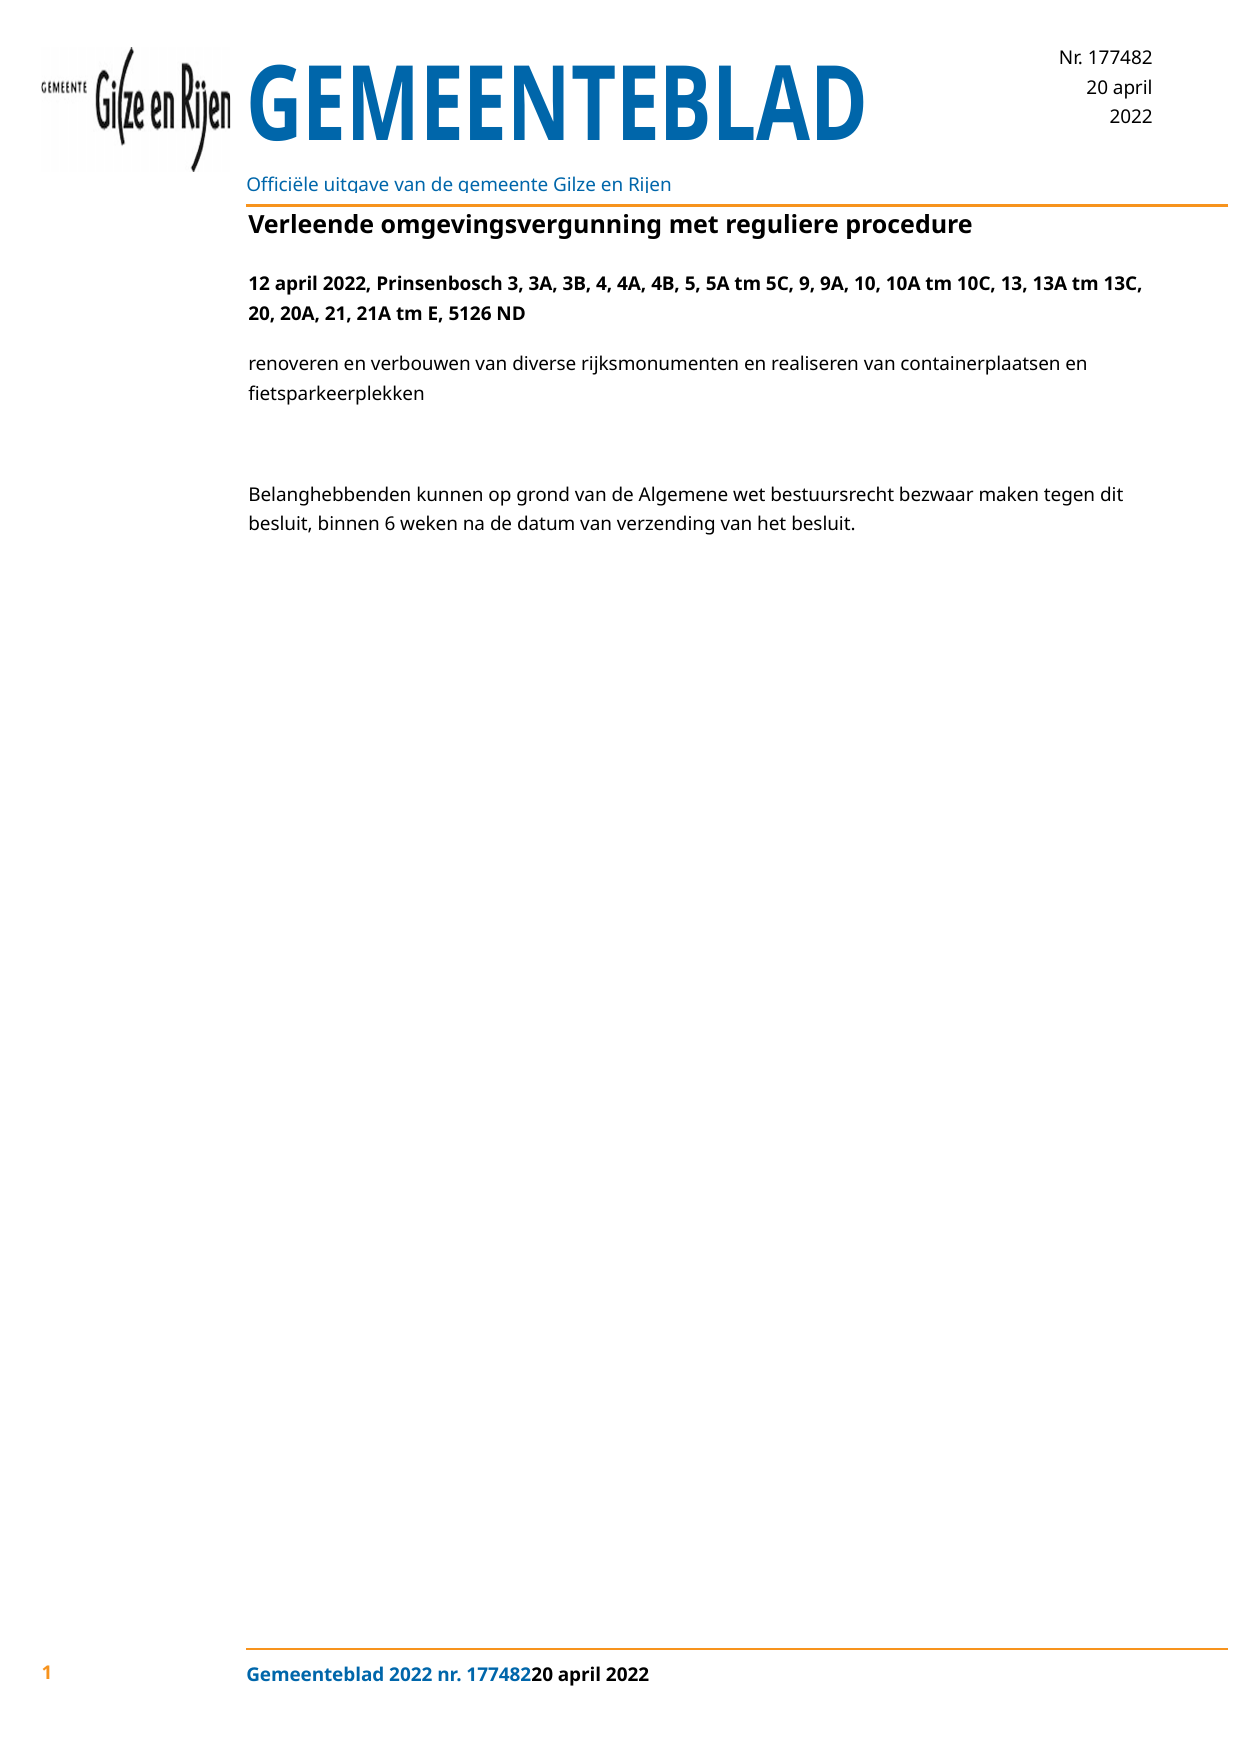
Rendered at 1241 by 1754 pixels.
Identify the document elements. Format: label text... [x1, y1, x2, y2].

text Belanghebbenden kunnen op grond van de Algemene wet bestuursrecht bezwaar maken tegen dit besluit, binnen 6 weken na de datum van verzending van het besluit. [248, 481, 1152, 536]
text 12 april 2022, Prinsenbosch 3, 3A, 3B, 4, 4A, 4B, 5, 5A tm 5C, 9, 9A, 10, 10A tm 10C, 13, 13A tm 13C, 20, 20A, 21, 21A tm E, 5126 ND [248, 270, 1152, 326]
picture [41, 47, 231, 172]
text Verleende omgevingsvergunning met reguliere procedure [248, 207, 1152, 241]
text renoveren en verbouwen van diverse rijksmonumenten en realiseren van containerplaatsen en fietsparkeerplekken [248, 350, 1152, 406]
